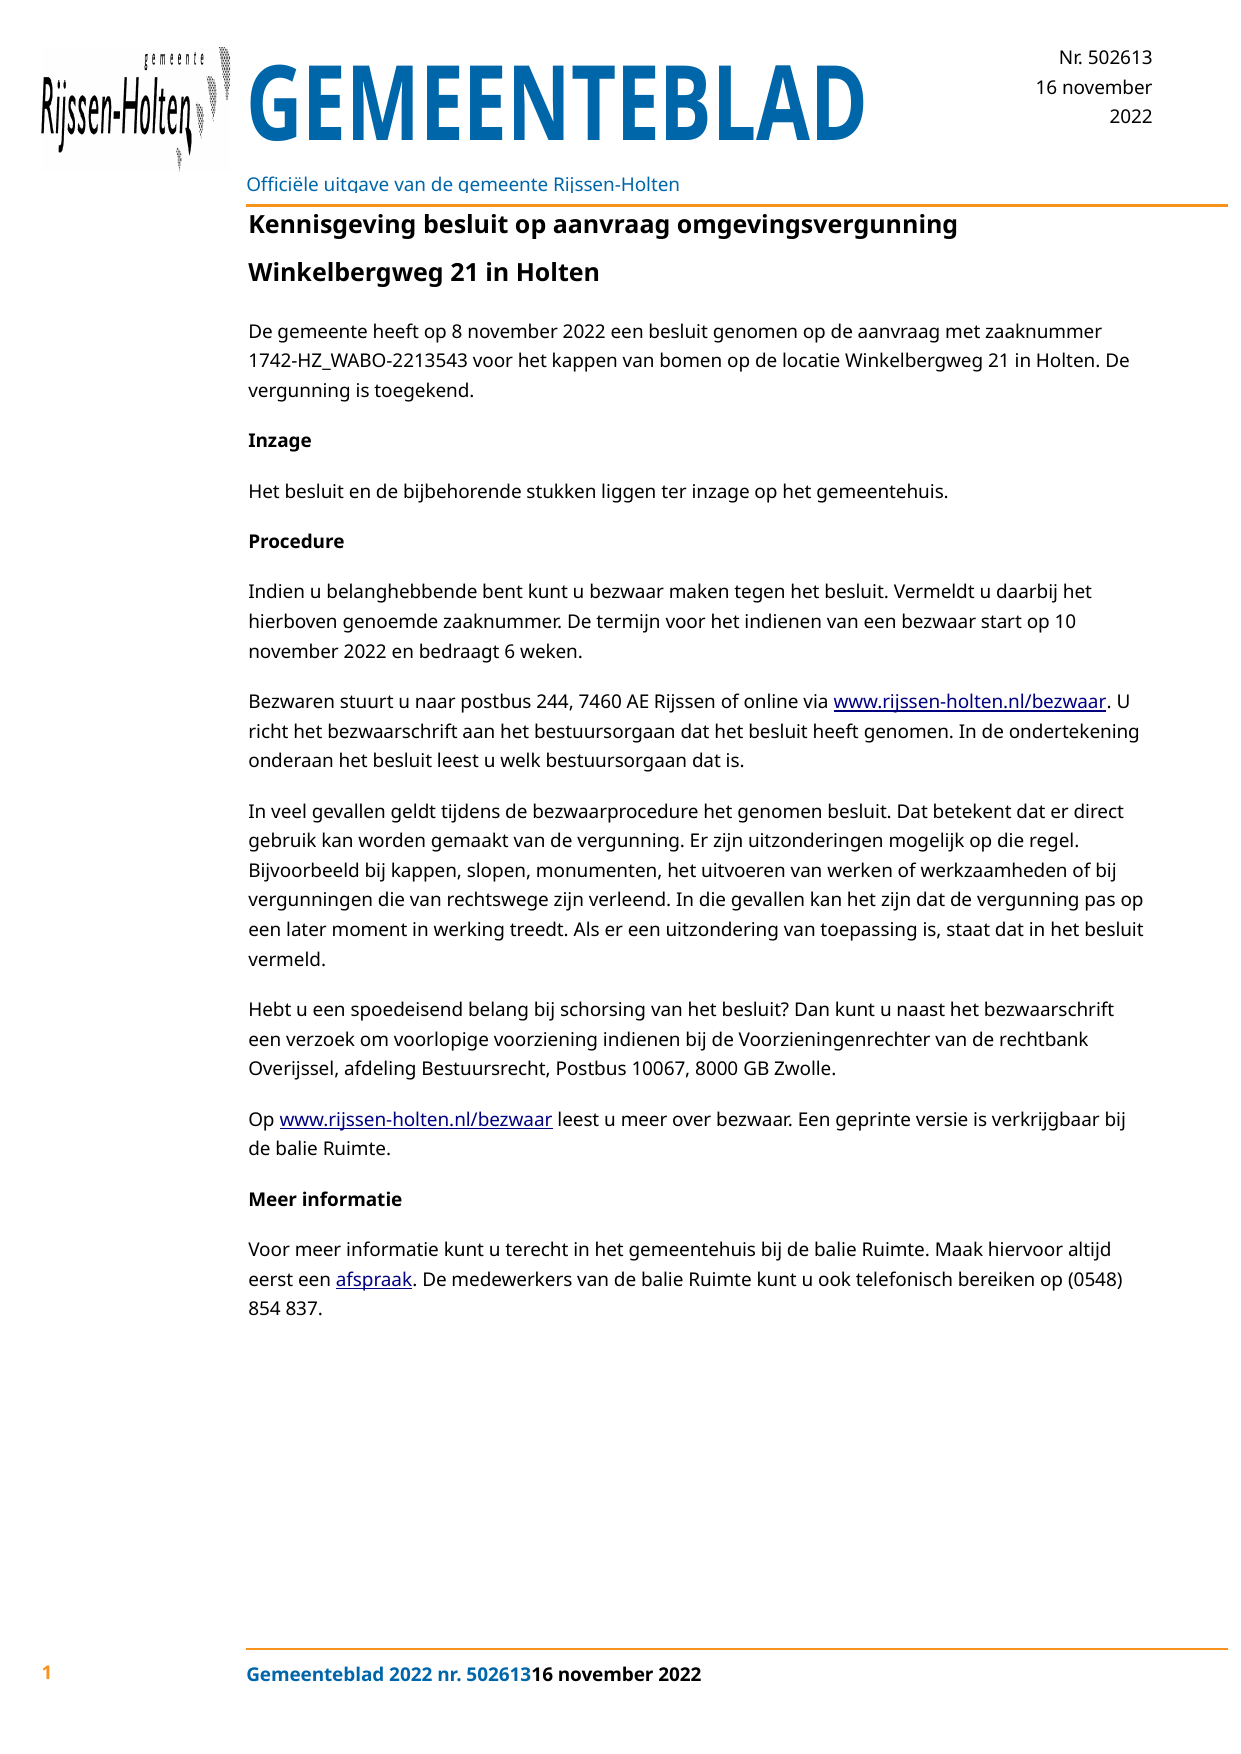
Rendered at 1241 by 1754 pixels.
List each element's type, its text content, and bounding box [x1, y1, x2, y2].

text Het besluit en de bijbehorende stukken liggen ter inzage op het gemeentehuis. [248, 478, 1152, 504]
picture [41, 47, 231, 172]
text Procedure [248, 528, 1152, 554]
text De gemeente heeft op 8 november 2022 een besluit genomen op de aanvraag met zaaknummer 1742-HZ_WABO-2213543 voor het kappen van bomen op de locatie Winkelbergweg 21 in Holten. De vergunning is toegekend. [248, 318, 1152, 403]
text Inzage [248, 427, 1152, 453]
text Kennisgeving besluit op aanvraag omgevingsvergunning Winkelbergweg 21 in Holten [248, 207, 1152, 288]
text Voor meer informatie kunt u terecht in het gemeentehuis bij de balie Ruimte. Maak hiervoor altijd eerst een afspraak. De medewerkers van de balie Ruimte kunt u ook telefonisch bereiken op (0548) 854 837. [248, 1236, 1152, 1321]
text Hebt u een spoedeisend belang bij schorsing van het besluit? Dan kunt u naast het bezwaarschrift een verzoek om voorlopige voorziening indienen bij de Voorzieningenrechter van de rechtbank Overijssel, afdeling Bestuursrecht, Postbus 10067, 8000 GB Zwolle. [248, 996, 1152, 1081]
text Op www.rijssen-holten.nl/bezwaar leest u meer over bezwaar. Een geprinte versie is verkrijgbaar bij de balie Ruimte. [248, 1106, 1152, 1161]
text Bezwaren stuurt u naar postbus 244, 7460 AE Rijssen of online via www.rijssen-holten.nl/bezwaar. U richt het bezwaarschrift aan het bestuursorgaan dat het besluit heeft genomen. In de ondertekening onderaan het besluit leest u welk bestuursorgaan dat is. [248, 688, 1152, 773]
text Meer informatie [248, 1186, 1152, 1212]
text In veel gevallen geldt tijdens de bezwaarprocedure het genomen besluit. Dat betekent dat er direct gebruik kan worden gemaakt van de vergunning. Er zijn uitzonderingen mogelijk op die regel. Bijvoorbeeld bij kappen, slopen, monumenten, het uitvoeren van werken of werkzaamheden of bij vergunningen die van rechtswege zijn verleend. In die gevallen kan het zijn dat de vergunning pas op een later moment in werking treedt. Als er een uitzondering van toepassing is, staat dat in het besluit vermeld. [248, 798, 1152, 972]
text Indien u belanghebbende bent kunt u bezwaar maken tegen het besluit. Vermeldt u daarbij het hierboven genoemde zaaknummer. De termijn voor het indienen van een bezwaar start op 10 november 2022 en bedraagt 6 weken. [248, 579, 1152, 664]
